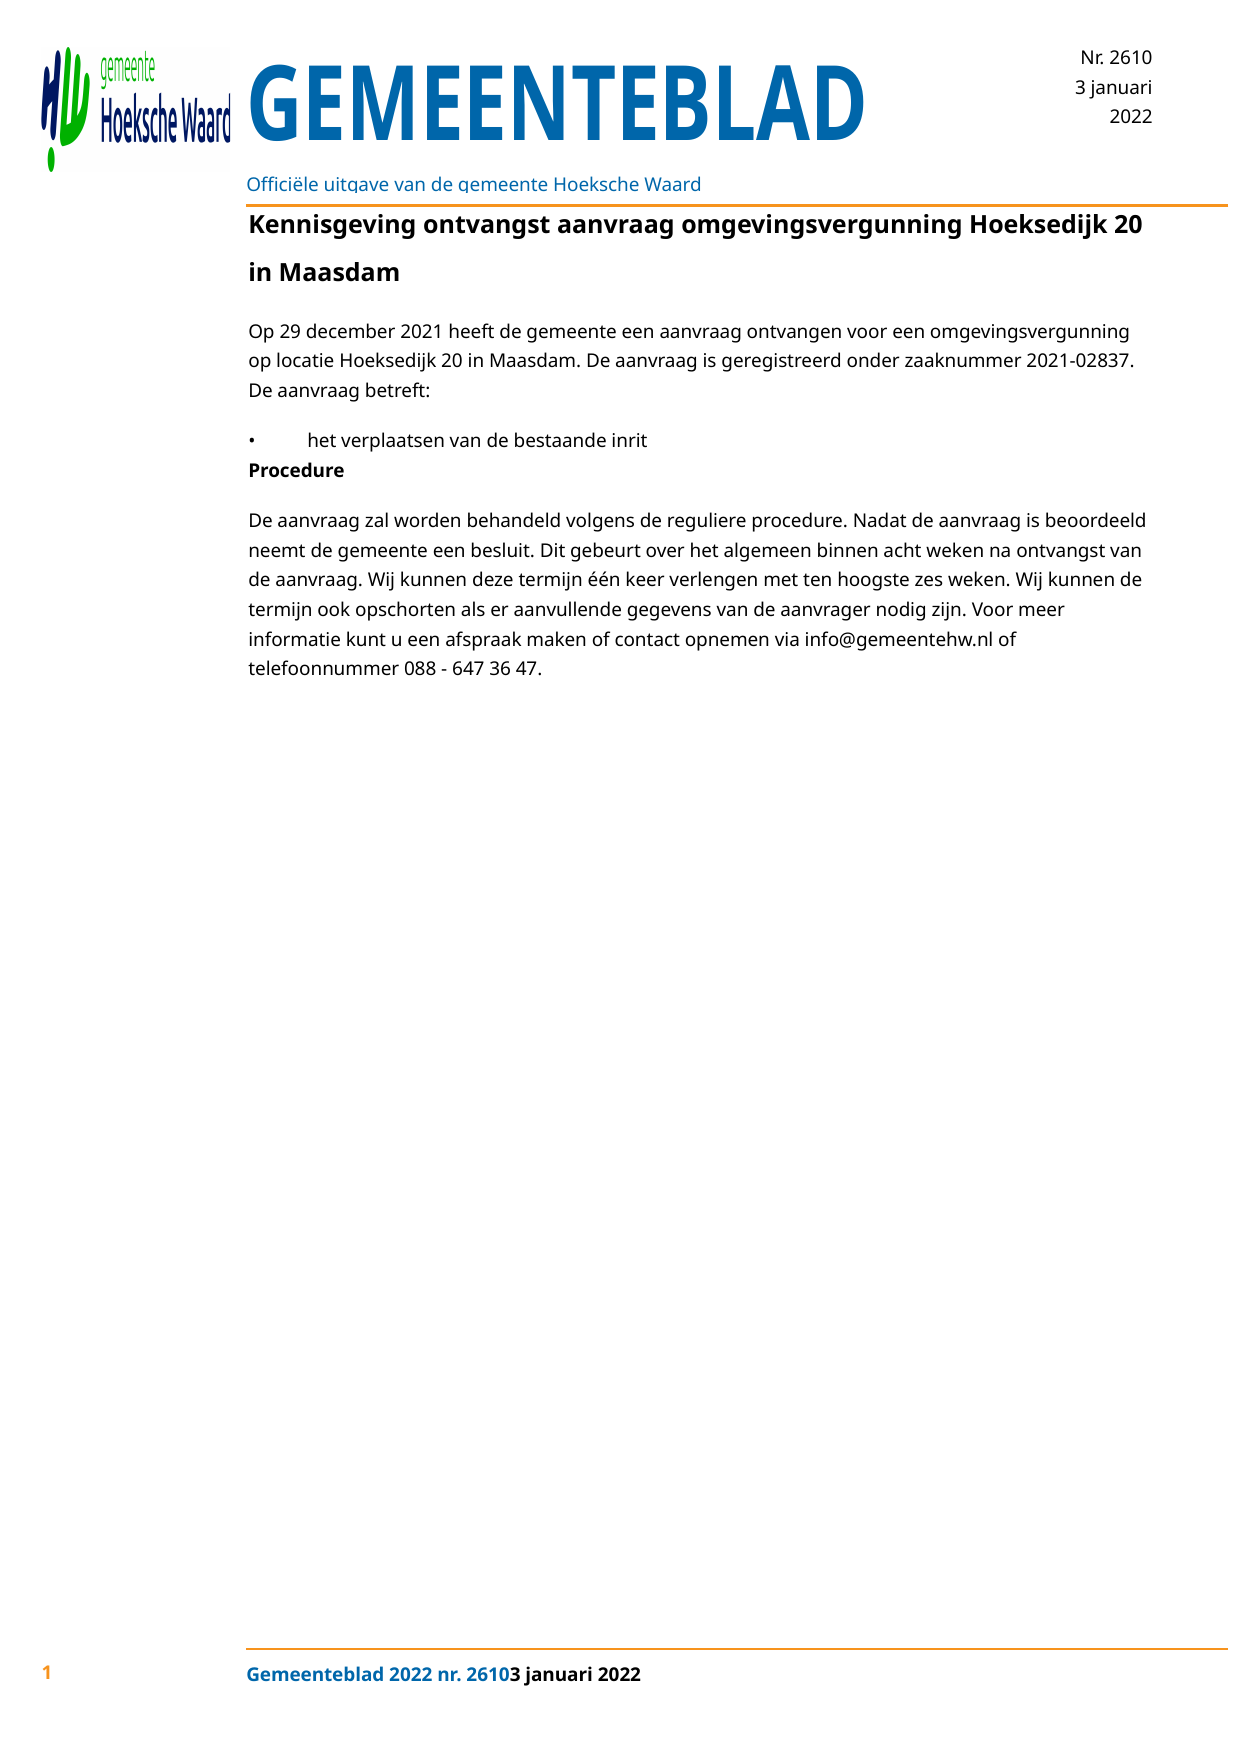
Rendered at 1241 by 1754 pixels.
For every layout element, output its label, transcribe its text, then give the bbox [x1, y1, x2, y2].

text Op 29 december 2021 heeft de gemeente een aanvraag ontvangen voor een omgevingsvergunning op locatie Hoeksedijk 20 in Maasdam. De aanvraag is geregistreerd onder zaaknummer 2021-02837. De aanvraag betreft: [248, 318, 1152, 403]
text Kennisgeving ontvangst aanvraag omgevingsvergunning Hoeksedijk 20 in Maasdam [248, 207, 1152, 288]
picture [41, 47, 231, 172]
text Procedure [248, 457, 1152, 483]
text De aanvraag zal worden behandeld volgens de reguliere procedure. Nadat de aanvraag is beoordeeld neemt de gemeente een besluit. Dit gebeurt over het algemeen binnen acht weken na ontvangst van de aanvraag. Wij kunnen deze termijn één keer verlengen met ten hoogste zes weken. Wij kunnen de termijn ook opschorten als er aanvullende gegevens van de aanvrager nodig zijn. Voor meer informatie kunt u een afspraak maken of contact opnemen via info@gemeentehw.nl of telefoonnummer 088 - 647 36 47. [248, 507, 1152, 681]
list het verplaatsen van de bestaande inrit [248, 427, 1152, 453]
